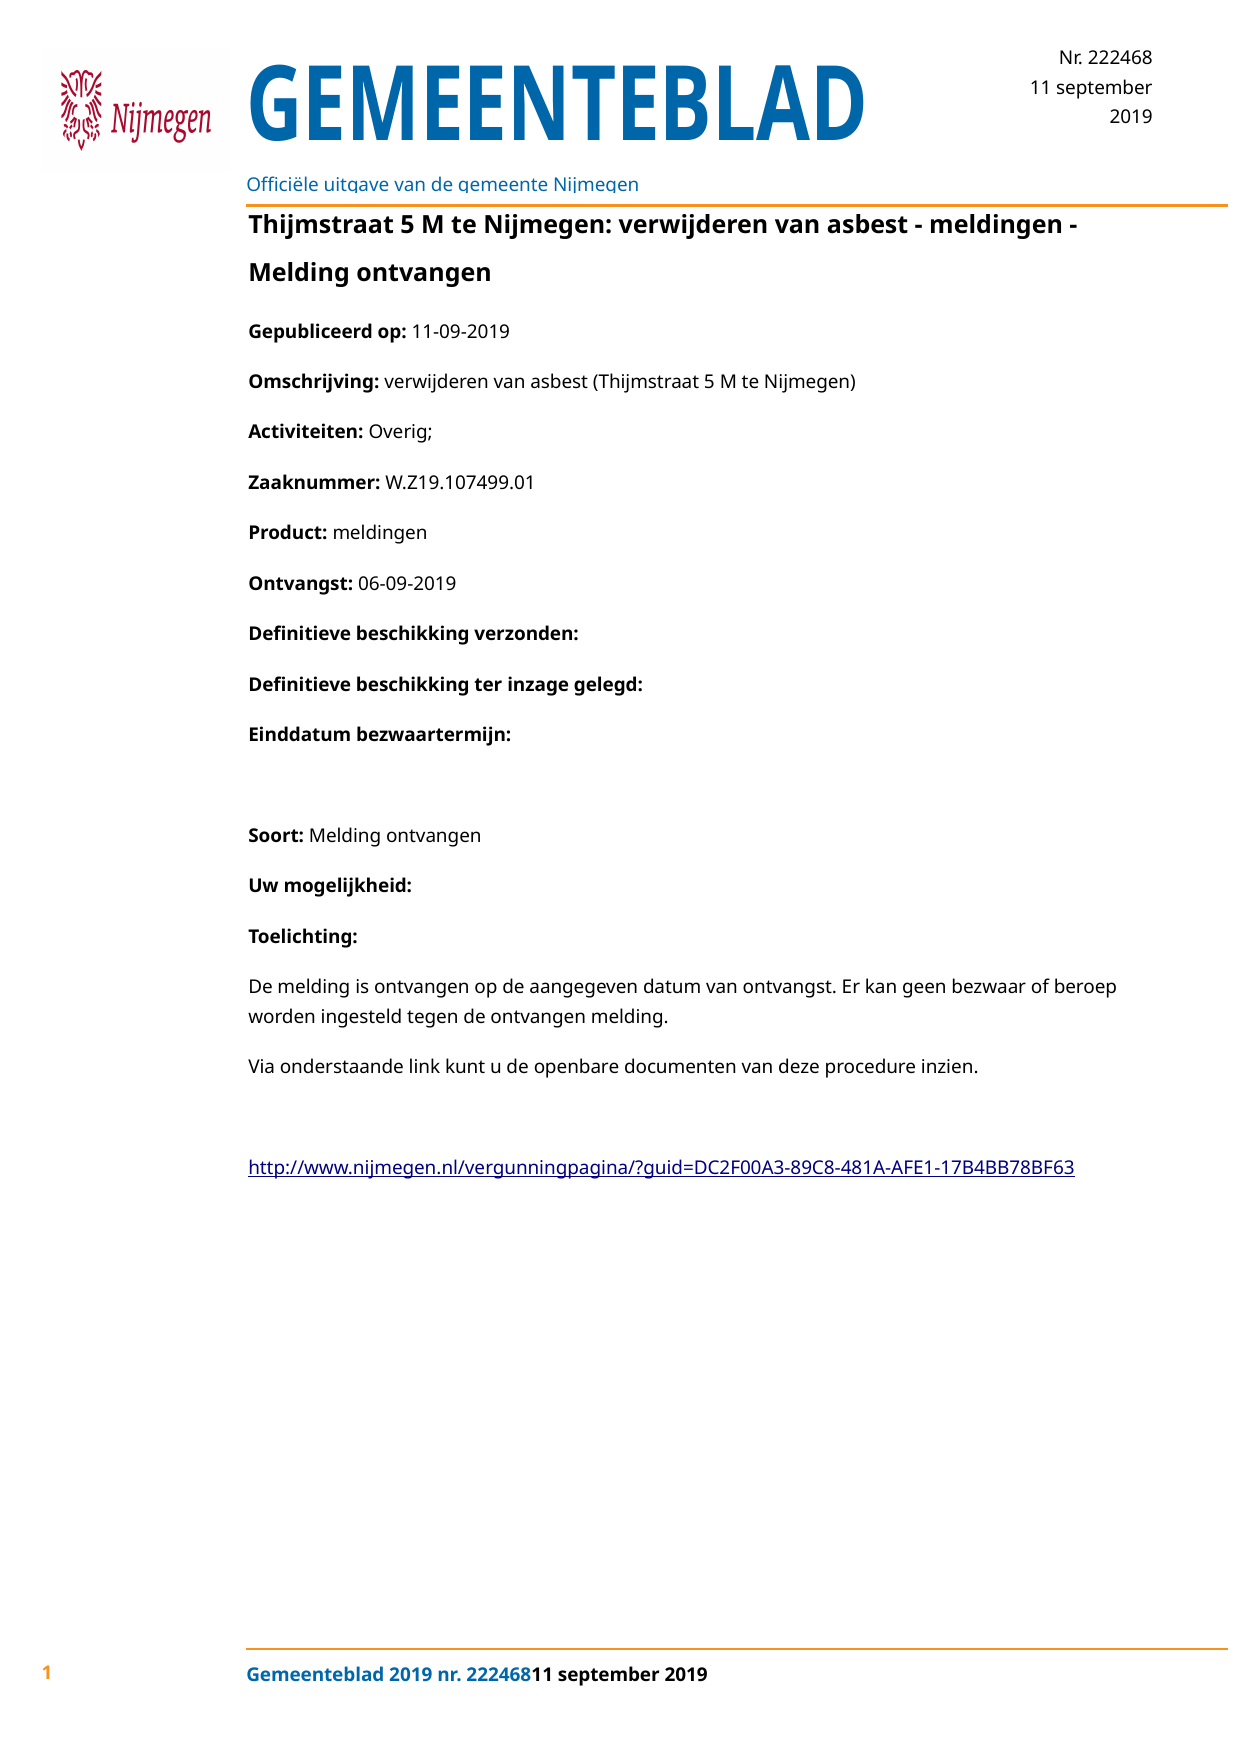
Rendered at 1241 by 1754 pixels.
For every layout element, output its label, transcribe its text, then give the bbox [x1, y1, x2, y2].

picture [41, 47, 231, 172]
text Einddatum bezwaartermijn: [248, 721, 1152, 747]
text Product: meldingen [248, 519, 1152, 545]
text Definitieve beschikking ter inzage gelegd: [248, 671, 1152, 697]
text Thijmstraat 5 M te Nijmegen: verwijderen van asbest - meldingen - Melding ontvangen [248, 207, 1152, 288]
text Toelichting: [248, 923, 1152, 949]
text http://www.nijmegen.nl/vergunningpagina/?guid=DC2F00A3-89C8-481A-AFE1-17B4BB78BF63 [248, 1154, 1152, 1180]
text Via onderstaande link kunt u de openbare documenten van deze procedure inzien. [248, 1053, 1152, 1079]
text Definitieve beschikking verzonden: [248, 620, 1152, 646]
text Zaaknummer: W.Z19.107499.01 [248, 469, 1152, 495]
text De melding is ontvangen op de aangegeven datum van ontvangst. Er kan geen bezwaar of beroep worden ingesteld tegen de ontvangen melding. [248, 973, 1152, 1029]
text Soort: Melding ontvangen [248, 822, 1152, 848]
text Ontvangst: 06-09-2019 [248, 570, 1152, 596]
text Activiteiten: Overig; [248, 419, 1152, 444]
text Omschrijving: verwijderen van asbest (Thijmstraat 5 M te Nijmegen) [248, 368, 1152, 394]
text Gepubliceerd op: 11-09-2019 [248, 318, 1152, 344]
text Uw mogelijkheid: [248, 872, 1152, 898]
